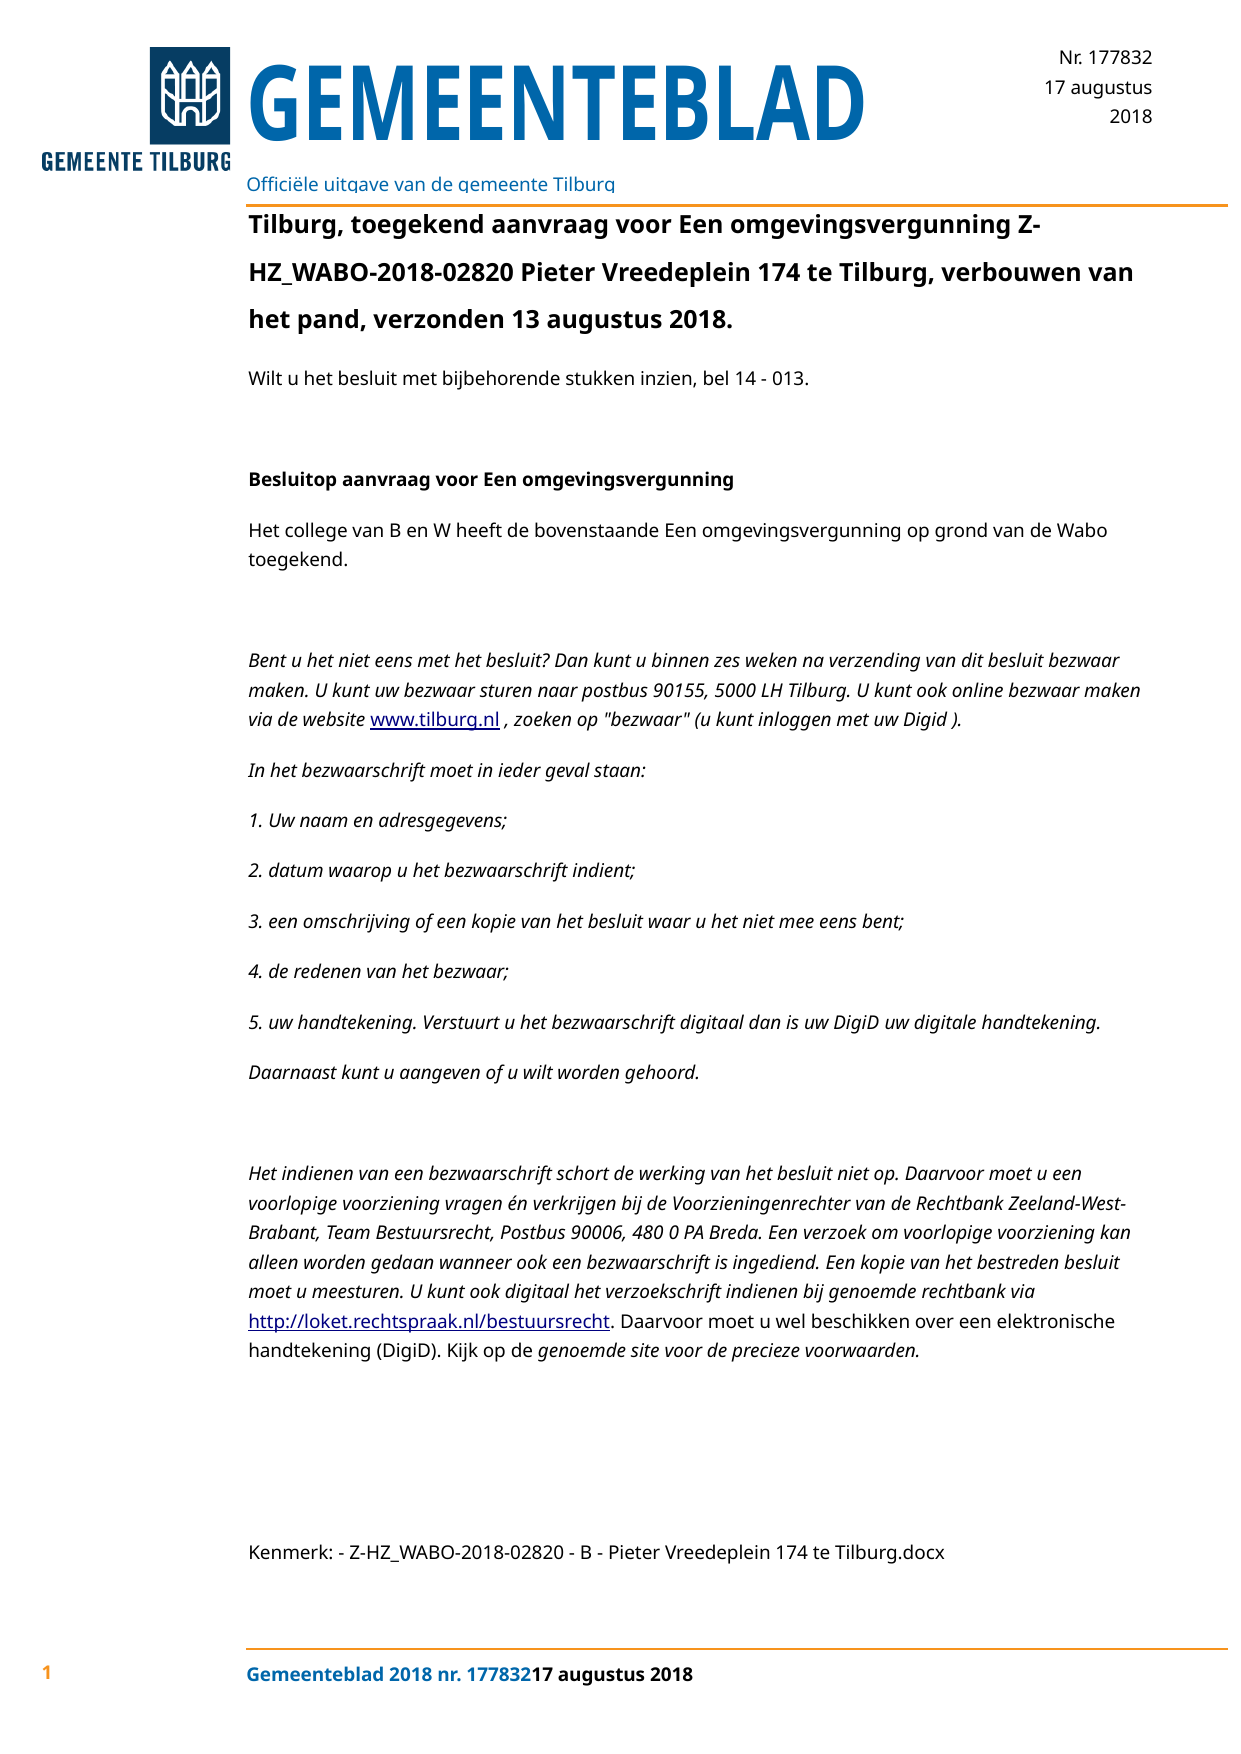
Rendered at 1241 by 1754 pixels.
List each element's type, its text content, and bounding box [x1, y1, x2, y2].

text Het college van B en W heeft de bovenstaande Een omgevingsvergunning op grond van de Wabo toegekend. [248, 517, 1152, 572]
text 1. Uw naam en adresgegevens; [248, 807, 1152, 833]
picture [41, 47, 231, 172]
text 4. de redenen van het bezwaar; [248, 958, 1152, 984]
text Daarnaast kunt u aangeven of u wilt worden gehoord. [248, 1059, 1152, 1085]
text 5. uw handtekening. Verstuurt u het bezwaarschrift digitaal dan is uw DigiD uw digitale handtekening. [248, 1009, 1152, 1034]
text In het bezwaarschrift moet in ieder geval staan: [248, 757, 1152, 782]
text Kenmerk: - Z-HZ_WABO-2018-02820 - B - Pieter Vreedeplein 174 te Tilburg.docx [248, 1539, 1152, 1565]
text Besluitop aanvraag voor Een omgevingsvergunning [248, 466, 1152, 492]
text 3. een omschrijving of een kopie van het besluit waar u het niet mee eens bent; [248, 908, 1152, 934]
text Tilburg, toegekend aanvraag voor Een omgevingsvergunning Z-HZ_WABO-2018-02820 Pieter Vreedeplein 174 te Tilburg, verbouwen van het pand, verzonden 13 augustus 2018. [248, 207, 1152, 336]
text Wilt u het besluit met bijbehorende stukken inzien, bel 14 - 013. [248, 366, 1152, 391]
text Het indienen van een bezwaarschrift schort de werking van het besluit niet op. Daarvoor moet u een voorlopige voorziening vragen én verkrijgen bij de Voorzieningenrechter van de Rechtbank Zeeland-West-Brabant, Team Bestuursrecht, Postbus 90006, 480 0 PA Breda. Een verzoek om voorlopige voorziening kan alleen worden gedaan wanneer ook een bezwaarschrift is ingediend. Een kopie van het bestreden besluit moet u meesturen. U kunt ook digitaal het verzoekschrift indienen bij genoemde rechtbank via http://loket.rechtspraak.nl/bestuursrecht. Daarvoor moet u wel beschikken over een elektronische handtekening (DigiD). Kijk op de genoemde site voor de precieze voorwaarden. [248, 1160, 1152, 1363]
text 2. datum waarop u het bezwaarschrift indient; [248, 858, 1152, 883]
text Bent u het niet eens met het besluit? Dan kunt u binnen zes weken na verzending van dit besluit bezwaar maken. U kunt uw bezwaar sturen naar postbus 90155, 5000 LH Tilburg. U kunt ook online bezwaar maken via de website www.tilburg.nl , zoeken op "bezwaar" (u kunt inloggen met uw Digid ). [248, 647, 1152, 732]
